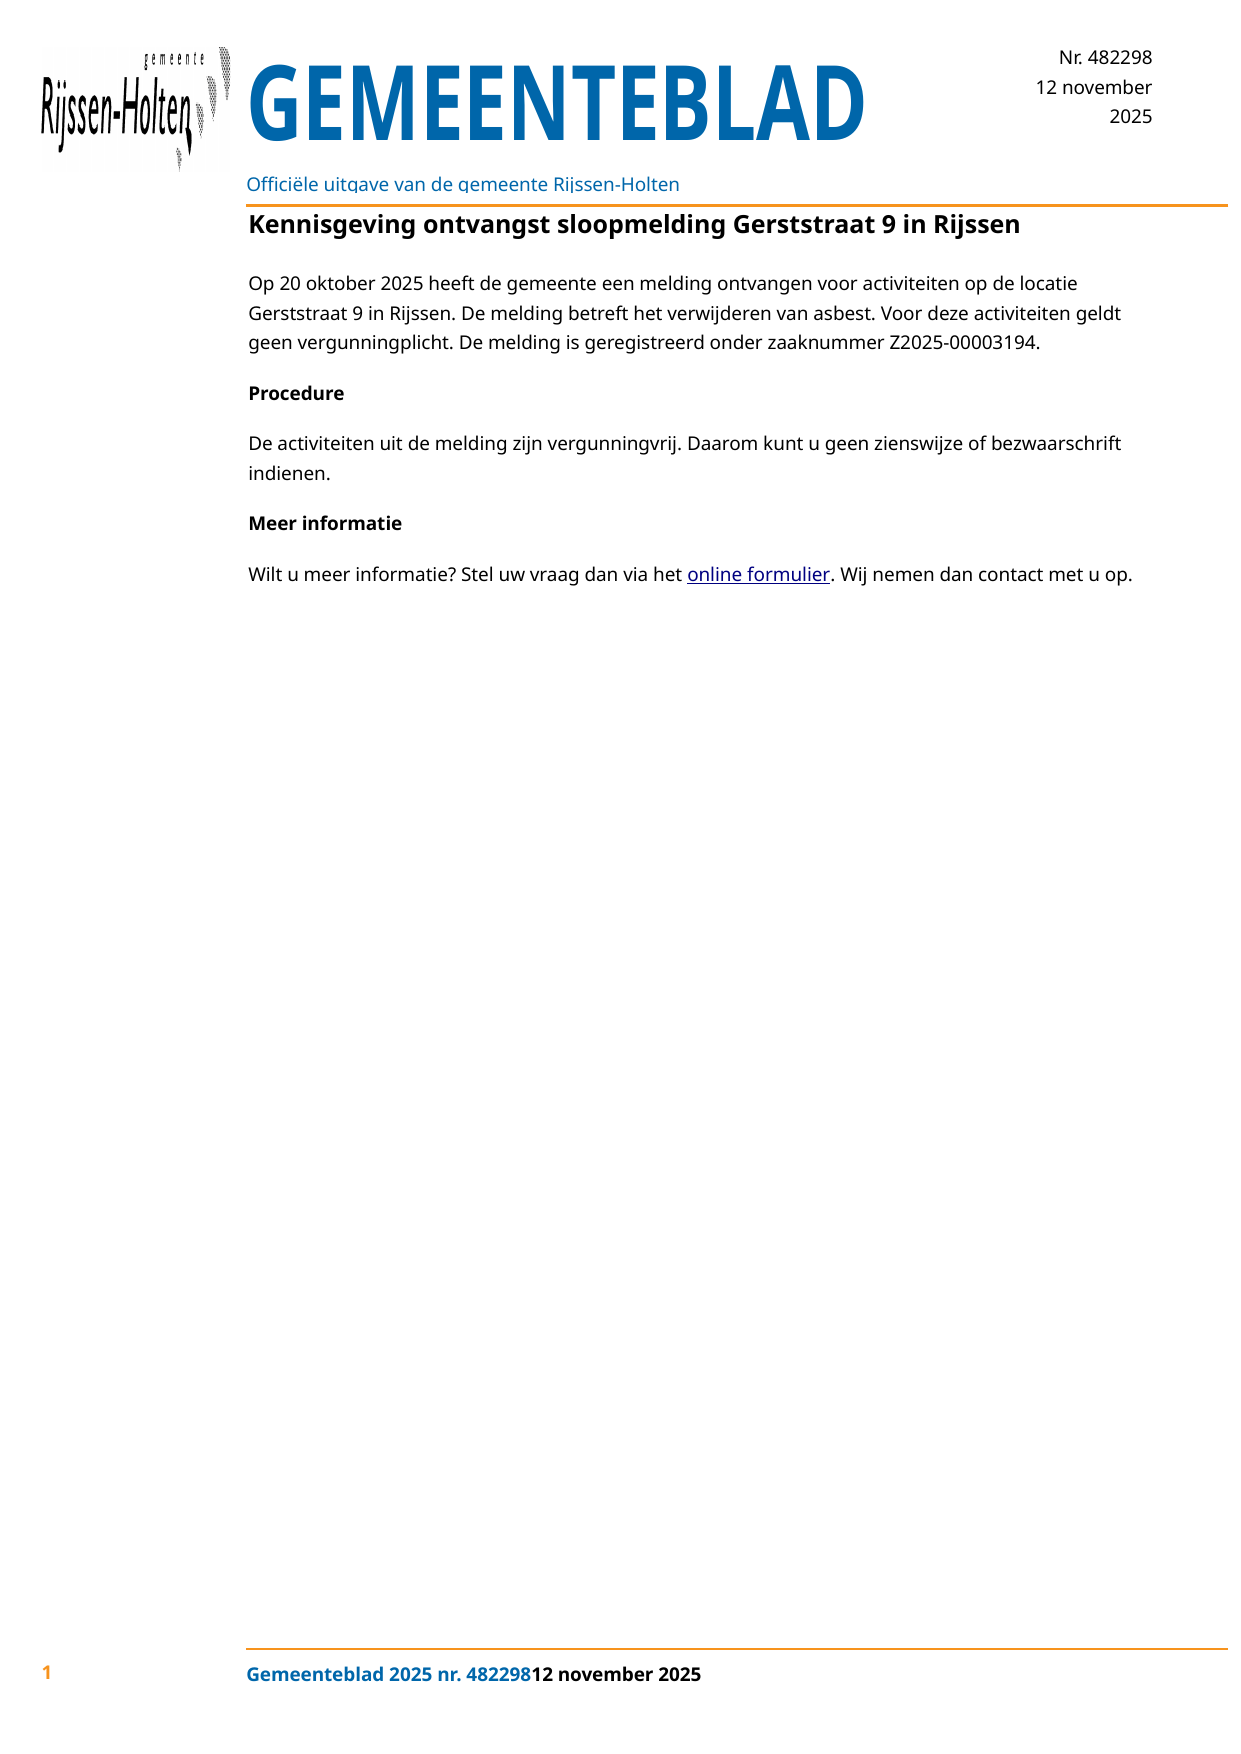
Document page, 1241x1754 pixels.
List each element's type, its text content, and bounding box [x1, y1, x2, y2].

picture [41, 47, 231, 172]
text Op 20 oktober 2025 heeft de gemeente een melding ontvangen voor activiteiten op de locatie Gerststraat 9 in Rijssen. De melding betreft het verwijderen van asbest. Voor deze activiteiten geldt geen vergunningplicht. De melding is geregistreerd onder zaaknummer Z2025-00003194. [248, 270, 1152, 355]
text Meer informatie [248, 510, 1152, 536]
text Procedure [248, 380, 1152, 406]
text Kennisgeving ontvangst sloopmelding Gerststraat 9 in Rijssen [248, 207, 1152, 241]
text De activiteiten uit de melding zijn vergunningvrij. Daarom kunt u geen zienswijze of bezwaarschrift indienen. [248, 430, 1152, 486]
text Wilt u meer informatie? Stel uw vraag dan via het online formulier. Wij nemen dan contact met u op. [248, 561, 1152, 586]
